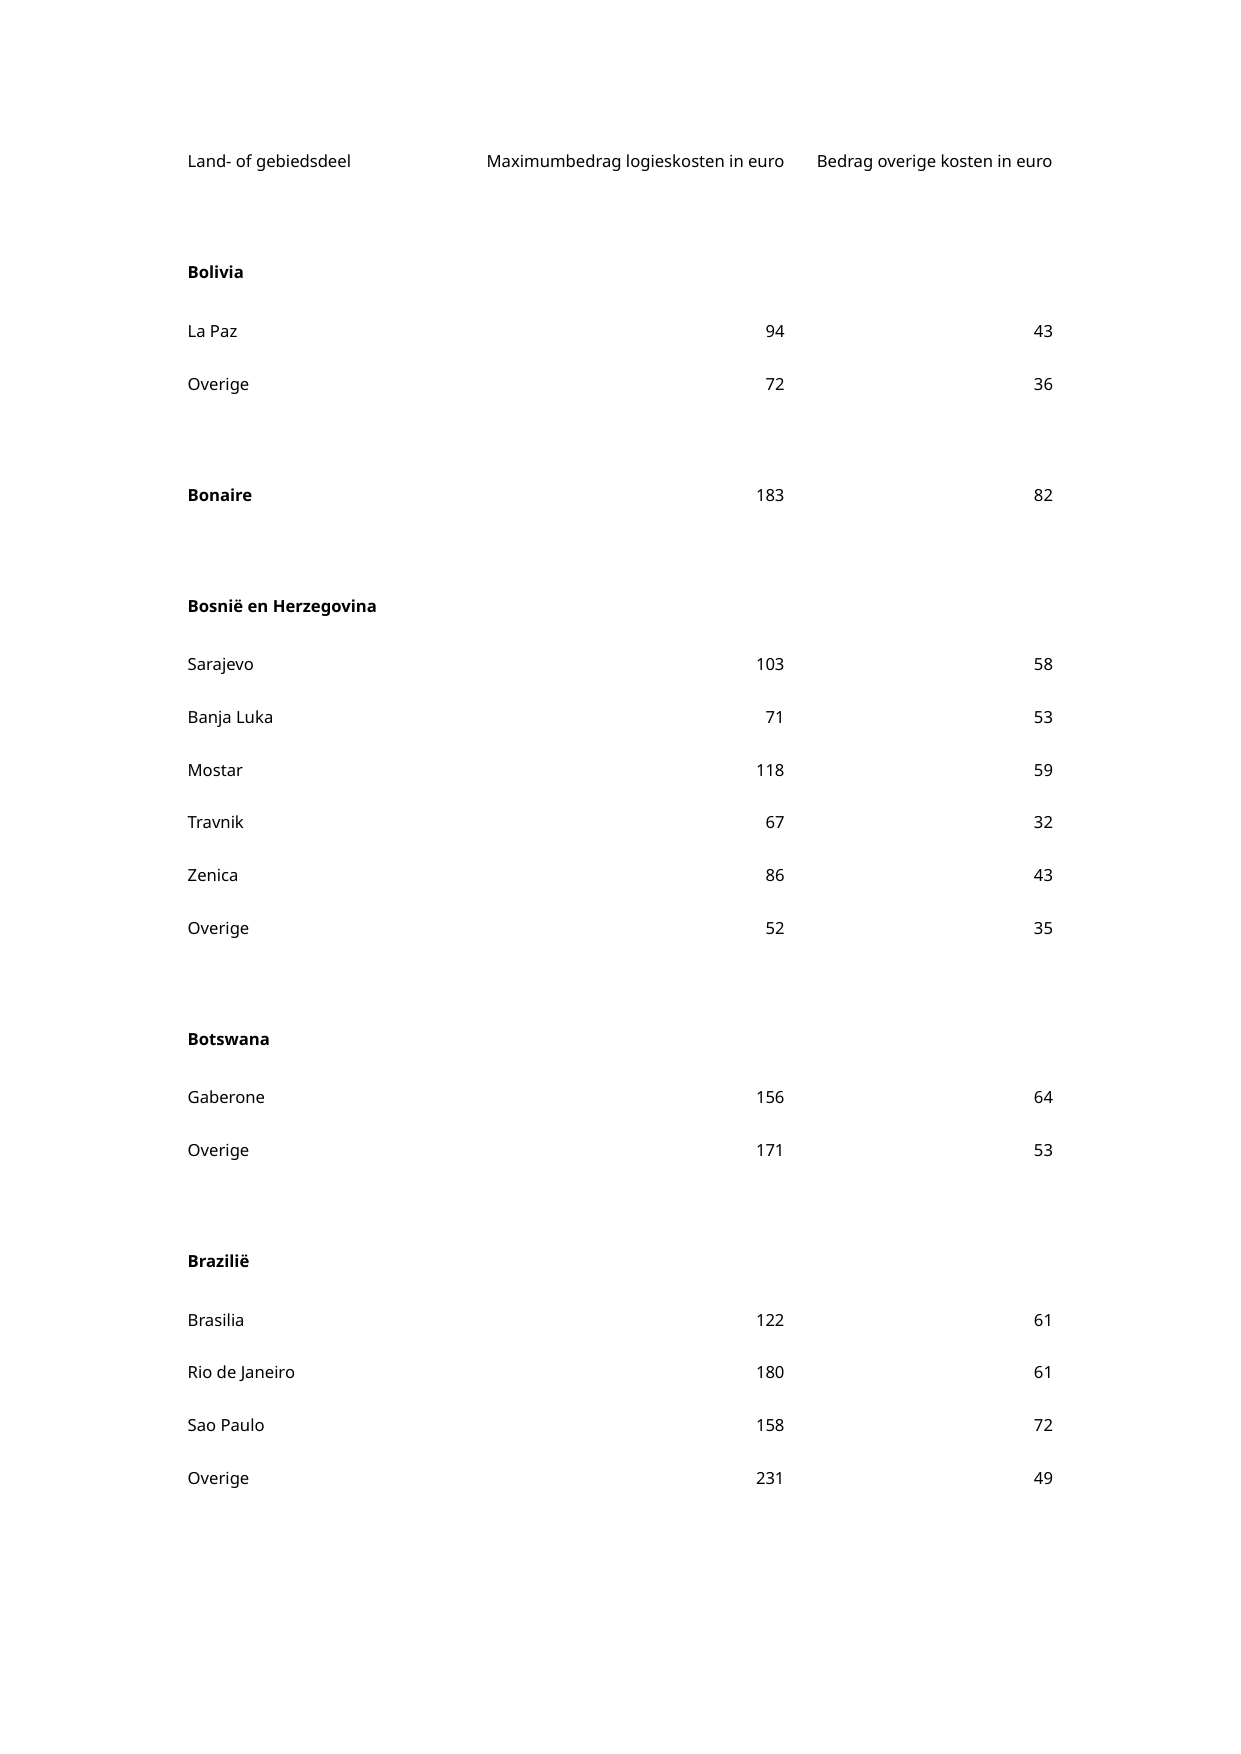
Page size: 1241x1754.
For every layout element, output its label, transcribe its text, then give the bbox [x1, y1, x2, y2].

table_cell 94 [464, 320, 784, 372]
table_cell La Paz [188, 320, 464, 372]
table_cell 61 [784, 1309, 1053, 1361]
table_cell [188, 536, 464, 594]
table_cell [784, 969, 1053, 1028]
table_cell [464, 595, 784, 653]
table_cell 52 [464, 917, 784, 969]
table_cell Bonaire [188, 484, 464, 536]
table_cell [784, 1250, 1053, 1308]
table_cell Banja Luka [188, 706, 464, 758]
table_cell Overige [188, 1139, 464, 1192]
table_cell [188, 1519, 464, 1578]
table_cell 36 [784, 372, 1053, 425]
table_cell [464, 1250, 784, 1308]
table_cell [784, 1028, 1053, 1086]
table_cell [188, 969, 464, 1028]
table_cell 32 [784, 811, 1053, 864]
table_cell [464, 425, 784, 483]
table_cell 49 [784, 1467, 1053, 1519]
table_cell Overige [188, 1467, 464, 1519]
table_header Bedrag overige kosten in euro [784, 150, 1053, 203]
table_cell [464, 1519, 784, 1578]
table_cell [188, 203, 464, 261]
table_cell Zenica [188, 864, 464, 917]
table_cell 35 [784, 917, 1053, 969]
table_cell Sao Paulo [188, 1414, 464, 1467]
table_cell 59 [784, 759, 1053, 811]
table_cell 53 [784, 1139, 1053, 1192]
table_cell [784, 1192, 1053, 1250]
table_cell [784, 595, 1053, 653]
table_cell 183 [464, 484, 784, 536]
table_cell [188, 1192, 464, 1250]
table_cell Mostar [188, 759, 464, 811]
table_cell 86 [464, 864, 784, 917]
table_cell [464, 1028, 784, 1086]
table_cell 122 [464, 1309, 784, 1361]
table_cell Brazilië [188, 1250, 464, 1308]
table_cell 103 [464, 653, 784, 706]
table_cell Overige [188, 917, 464, 969]
table_cell [784, 425, 1053, 483]
table_cell 43 [784, 320, 1053, 372]
table_cell 171 [464, 1139, 784, 1192]
table_cell 61 [784, 1361, 1053, 1414]
table_cell Sarajevo [188, 653, 464, 706]
table_header Land- of gebiedsdeel [188, 150, 464, 203]
table_cell 43 [784, 864, 1053, 917]
table_cell Gaberone [188, 1086, 464, 1139]
table_cell 71 [464, 706, 784, 758]
table_cell 156 [464, 1086, 784, 1139]
table_cell [464, 203, 784, 261]
table_cell [464, 536, 784, 594]
table_cell [784, 536, 1053, 594]
table_cell Botswana [188, 1028, 464, 1086]
table_cell 72 [784, 1414, 1053, 1467]
table_cell 82 [784, 484, 1053, 536]
table_cell [784, 261, 1053, 319]
table_cell [784, 203, 1053, 261]
table_cell Bosnië en Herzegovina [188, 595, 464, 653]
table_cell 72 [464, 372, 784, 425]
table_cell 64 [784, 1086, 1053, 1139]
table_cell 231 [464, 1467, 784, 1519]
table_cell Travnik [188, 811, 464, 864]
table_cell 58 [784, 653, 1053, 706]
table_header Maximumbedrag logieskosten in euro [464, 150, 784, 203]
table_cell Overige [188, 372, 464, 425]
table_cell 67 [464, 811, 784, 864]
table_cell [464, 1192, 784, 1250]
table_cell Brasilia [188, 1309, 464, 1361]
table_cell 158 [464, 1414, 784, 1467]
table_cell Rio de Janeiro [188, 1361, 464, 1414]
table_cell 53 [784, 706, 1053, 758]
table_cell [784, 1519, 1053, 1578]
table_cell 180 [464, 1361, 784, 1414]
table_cell [188, 425, 464, 483]
table_cell [464, 261, 784, 319]
table_cell [464, 969, 784, 1028]
table_cell 118 [464, 759, 784, 811]
table_cell Bolivia [188, 261, 464, 319]
